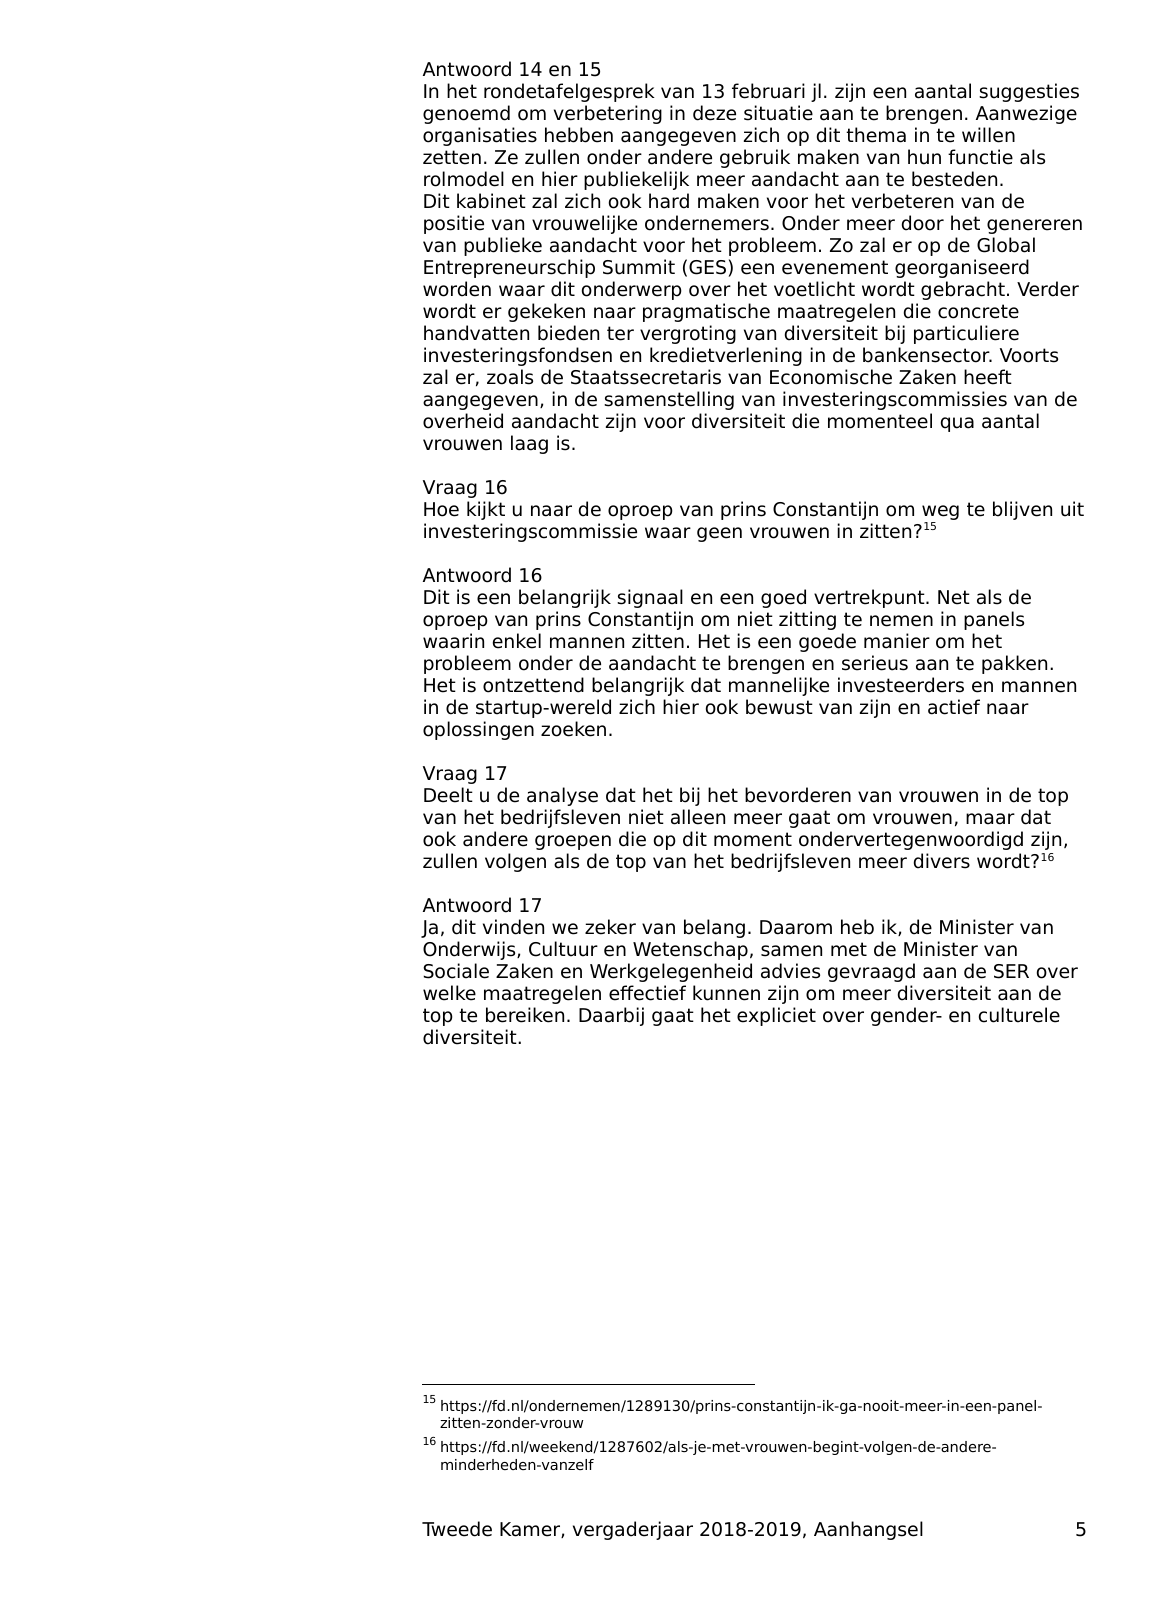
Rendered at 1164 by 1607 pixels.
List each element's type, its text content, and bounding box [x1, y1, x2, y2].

text Dit is een belangrijk signaal en een goed vertrekpunt. Net als de oproep van prins Constantijn om niet zitting te nemen in panels waarin enkel mannen zitten. Het is een goede manier om het probleem onder de aandacht te brengen en serieus aan te pakken. Het is ontzettend belangrijk dat mannelijke investeerders en mannen in de startup-wereld zich hier ook bewust van zijn en actief naar oplossingen zoeken. [422, 587, 1087, 741]
text https://fd.nl/ondernemen/1289130/prins-constantijn-ik-ga-nooit-meer-in-een-panel-zitten-zonder-vrouw [422, 1393, 1087, 1432]
text Hoe kijkt u naar de oproep van prins Constantijn om weg te blijven uit investeringscommissie waar geen vrouwen in zitten? [422, 499, 1087, 543]
text Antwoord 17 [422, 895, 1087, 917]
text https://fd.nl/weekend/1287602/als-je-met-vrouwen-begint-volgen-de-andere-minderheden-vanzelf [422, 1435, 1087, 1474]
text Vraag 16 [422, 477, 1087, 499]
text Vraag 17 [422, 763, 1087, 785]
text In het rondetafelgesprek van 13 februari jl. zijn een aantal suggesties genoemd om verbetering in deze situatie aan te brengen. Aanwezige organisaties hebben aangegeven zich op dit thema in te willen zetten. Ze zullen onder andere gebruik maken van hun functie als rolmodel en hier publiekelijk meer aandacht aan te besteden. [422, 81, 1087, 191]
text Antwoord 16 [422, 565, 1087, 587]
text Deelt u de analyse dat het bij het bevorderen van vrouwen in de top van het bedrijfsleven niet alleen meer gaat om vrouwen, maar dat ook andere groepen die op dit moment ondervertegenwoordigd zijn, zullen volgen als de top van het bedrijfsleven meer divers wordt? [422, 785, 1087, 873]
text Antwoord 14 en 15 [422, 59, 1087, 81]
text Ja, dit vinden we zeker van belang. Daarom heb ik, de Minister van Onderwijs, Cultuur en Wetenschap, samen met de Minister van Sociale Zaken en Werkgelegenheid advies gevraagd aan de SER over welke maatregelen effectief kunnen zijn om meer diversiteit aan de top te bereiken. Daarbij gaat het expliciet over gender- en culturele diversiteit. [422, 917, 1087, 1049]
text Dit kabinet zal zich ook hard maken voor het verbeteren van de positie van vrouwelijke ondernemers. Onder meer door het genereren van publieke aandacht voor het probleem. Zo zal er op de Global Entrepreneurschip Summit (GES) een evenement georganiseerd worden waar dit onderwerp over het voetlicht wordt gebracht. Verder wordt er gekeken naar pragmatische maatregelen die concrete handvatten bieden ter vergroting van diversiteit bij particuliere investeringsfondsen en kredietverlening in de bankensector. Voorts zal er, zoals de Staatssecretaris van Economische Zaken heeft aangegeven, in de samenstelling van investeringscommissies van de overheid aandacht zijn voor diversiteit die momenteel qua aantal vrouwen laag is. [422, 191, 1087, 455]
